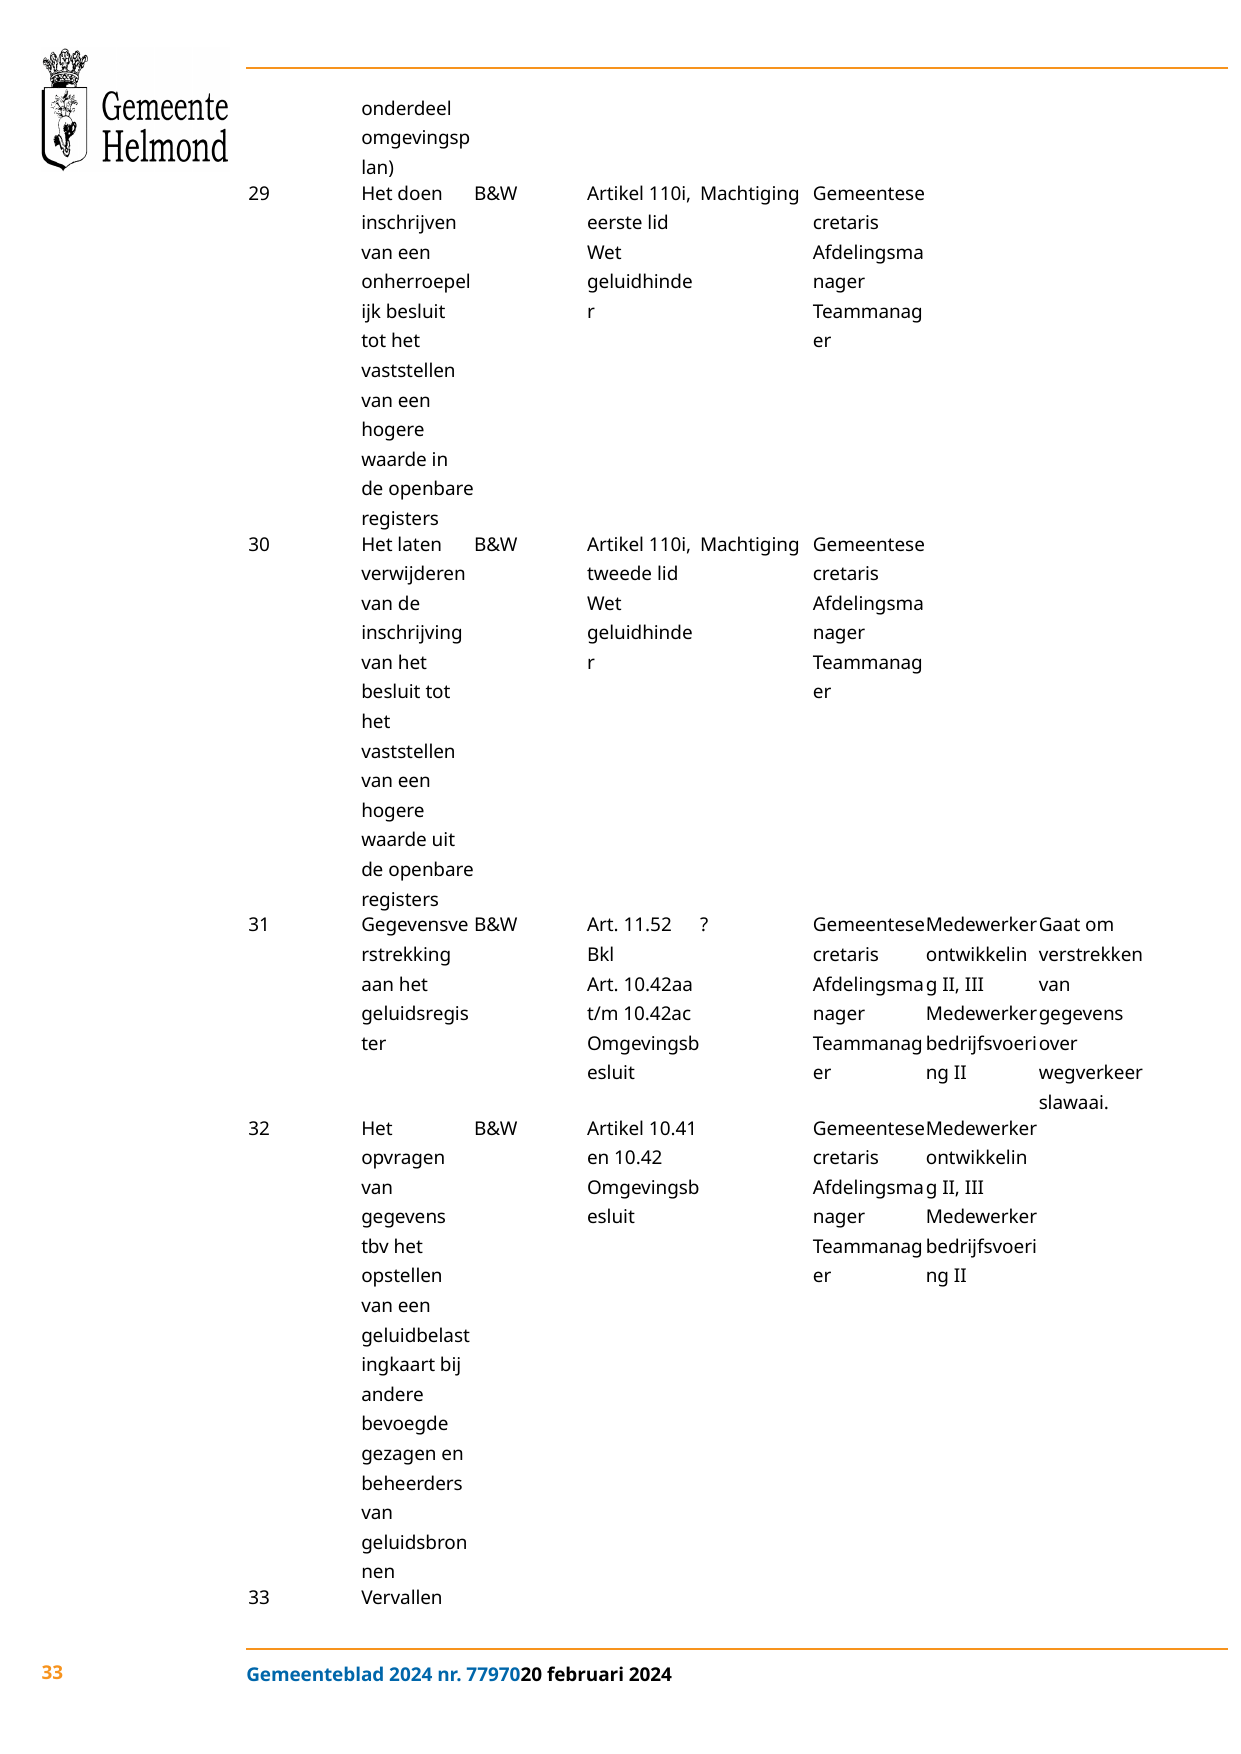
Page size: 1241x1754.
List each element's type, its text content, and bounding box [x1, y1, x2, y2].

table_cell [1039, 1115, 1152, 1584]
table_cell [813, 95, 926, 180]
table_cell 32 [248, 1115, 361, 1584]
table_cell [926, 531, 1038, 912]
table_cell Artikel 110i, eerste lid Wet geluidhinder [587, 180, 700, 531]
picture [41, 47, 231, 172]
table_cell Gemeentesecretaris Afdelingsmanager Teammanager [813, 912, 926, 1115]
table_cell Artikel 110i, tweede lid Wet geluidhinder [587, 531, 700, 912]
table_cell onderdeel omgevingsplan) [361, 95, 474, 180]
table_cell B&W [474, 180, 587, 531]
table_cell ? [700, 912, 813, 1115]
table_cell [926, 1584, 1038, 1610]
table_cell [700, 1584, 813, 1610]
table_cell 33 [248, 1584, 361, 1610]
table_cell Medewerker ontwikkeling II, III Medewerker bedrijfsvoering II [926, 1115, 1038, 1584]
table_cell [813, 1584, 926, 1610]
table_cell [926, 180, 1038, 531]
table_cell 29 [248, 180, 361, 531]
table_cell [474, 1584, 587, 1610]
table_cell [1039, 95, 1152, 180]
table_cell [587, 95, 700, 180]
table_cell [926, 95, 1038, 180]
table_cell Machtiging [700, 531, 813, 912]
table_cell Gemeentesecretaris Afdelingsmanager Teammanager [813, 531, 926, 912]
table_cell 31 [248, 912, 361, 1115]
table_cell Gaat om verstrekken van gegevens over wegverkeerslawaai. [1039, 912, 1152, 1115]
table_cell [700, 1115, 813, 1584]
table_cell Artikel 10.41 en 10.42 Omgevingsbesluit [587, 1115, 700, 1584]
table_cell [248, 95, 361, 180]
table_cell B&W [474, 912, 587, 1115]
table_cell Gemeentesecretaris Afdelingsmanager Teammanager [813, 1115, 926, 1584]
table_cell Gemeentesecretaris Afdelingsmanager Teammanager [813, 180, 926, 531]
table_cell [587, 1584, 700, 1610]
table_cell Het doen inschrijven van een onherroepelijk besluit tot het vaststellen van een hogere waarde in de openbare registers [361, 180, 474, 531]
table_cell B&W [474, 531, 587, 912]
table_cell B&W [474, 1115, 587, 1584]
table_cell Vervallen [361, 1584, 474, 1610]
table_cell [474, 95, 587, 180]
table_cell 30 [248, 531, 361, 912]
table_cell Gegevensverstrekking aan het geluidsregister [361, 912, 474, 1115]
table_cell [1039, 531, 1152, 912]
table_cell [1039, 180, 1152, 531]
table_cell Medewerker ontwikkeling II, III Medewerker bedrijfsvoering II [926, 912, 1038, 1115]
table_cell [1039, 1584, 1152, 1610]
table_cell [700, 95, 813, 180]
table_cell Het laten verwijderen van de inschrijving van het besluit tot het vaststellen van een hogere waarde uit de openbare registers [361, 531, 474, 912]
table_cell Art. 11.52 Bkl Art. 10.42aa t/m 10.42ac Omgevingsbesluit [587, 912, 700, 1115]
table_cell Het opvragen van gegevens tbv het opstellen van een geluidbelastingkaart bij andere bevoegde gezagen en beheerders van geluidsbronnen [361, 1115, 474, 1584]
table_cell Machtiging [700, 180, 813, 531]
